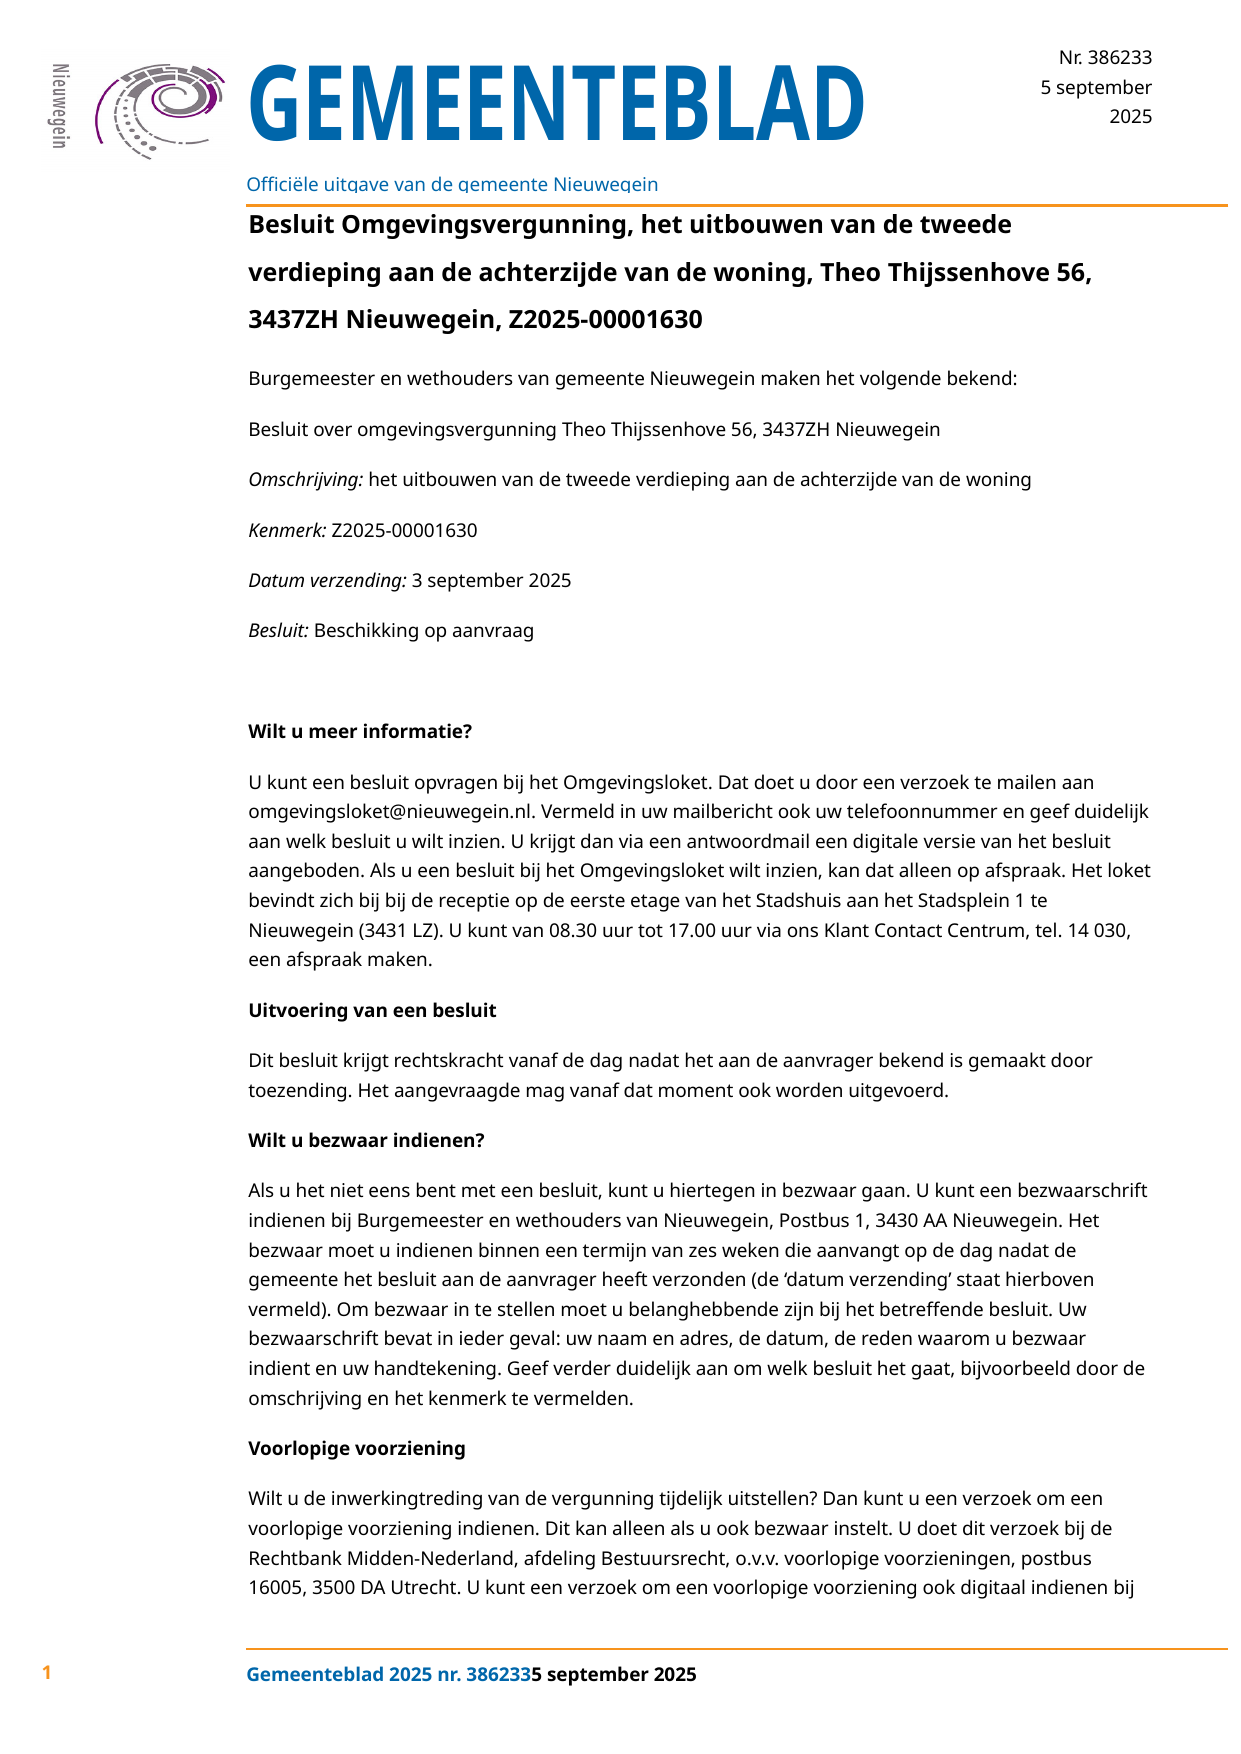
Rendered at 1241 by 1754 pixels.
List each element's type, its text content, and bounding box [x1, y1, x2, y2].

text Besluit Omgevingsvergunning, het uitbouwen van de tweede verdieping aan de achterzijde van de woning, Theo Thijssenhove 56, 3437ZH Nieuwegein, Z2025-00001630 [248, 207, 1152, 336]
text Dit besluit krijgt rechtskracht vanaf de dag nadat het aan de aanvrager bekend is gemaakt door toezending. Het aangevraagde mag vanaf dat moment ook worden uitgevoerd. [248, 1047, 1152, 1102]
text Kenmerk: Z2025-00001630 [248, 517, 1152, 542]
text Burgemeester en wethouders van gemeente Nieuwegein maken het volgende bekend: [248, 366, 1152, 391]
text Wilt u meer informatie? [248, 718, 1152, 744]
text Als u het niet eens bent met een besluit, kunt u hiertegen in bezwaar gaan. U kunt een bezwaarschrift indienen bij Burgemeester en wethouders van Nieuwegein, Postbus 1, 3430 AA Nieuwegein. Het bezwaar moet u indienen binnen een termijn van zes weken die aanvangt op de dag nadat de gemeente het besluit aan de aanvrager heeft verzonden (de ‘datum verzending’ staat hierboven vermeld). Om bezwaar in te stellen moet u belanghebbende zijn bij het betreffende besluit. Uw bezwaarschrift bevat in ieder geval: uw naam en adres, de datum, de reden waarom u bezwaar indient en uw handtekening. Geef verder duidelijk aan om welk besluit het gaat, bijvoorbeeld door de omschrijving en het kenmerk te vermelden. [248, 1178, 1152, 1410]
text Wilt u bezwaar indienen? [248, 1127, 1152, 1153]
text Voorlopige voorziening [248, 1435, 1152, 1461]
picture [41, 47, 231, 172]
text Datum verzending: 3 september 2025 [248, 567, 1152, 593]
text Besluit over omgevingsvergunning Theo Thijssenhove 56, 3437ZH Nieuwegein [248, 416, 1152, 442]
text Besluit: Beschikking op aanvraag [248, 618, 1152, 643]
text Uitvoering van een besluit [248, 997, 1152, 1022]
text U kunt een besluit opvragen bij het Omgevingsloket. Dat doet u door een verzoek te mailen aan omgevingsloket@nieuwegein.nl. Vermeld in uw mailbericht ook uw telefoonnummer en geef duidelijk aan welk besluit u wilt inzien. U krijgt dan via een antwoordmail een digitale versie van het besluit aangeboden. Als u een besluit bij het Omgevingsloket wilt inzien, kan dat alleen op afspraak. Het loket bevindt zich bij bij de receptie op de eerste etage van het Stadshuis aan het Stadsplein 1 te Nieuwegein (3431 LZ). U kunt van 08.30 uur tot 17.00 uur via ons Klant Contact Centrum, tel. 14 030, een afspraak maken. [248, 769, 1152, 972]
text Omschrijving: het uitbouwen van de tweede verdieping aan de achterzijde van de woning [248, 466, 1152, 492]
text Wilt u de inwerkingtreding van de vergunning tijdelijk uitstellen? Dan kunt u een verzoek om een voorlopige voorziening indienen. Dit kan alleen als u ook bezwaar instelt. U doet dit verzoek bij de Rechtbank Midden-Nederland, afdeling Bestuursrecht, o.v.v. voorlopige voorzieningen, postbus 16005, 3500 DA Utrecht. U kunt een verzoek om een voorlopige voorziening ook digitaal indienen bij [248, 1486, 1152, 1600]
